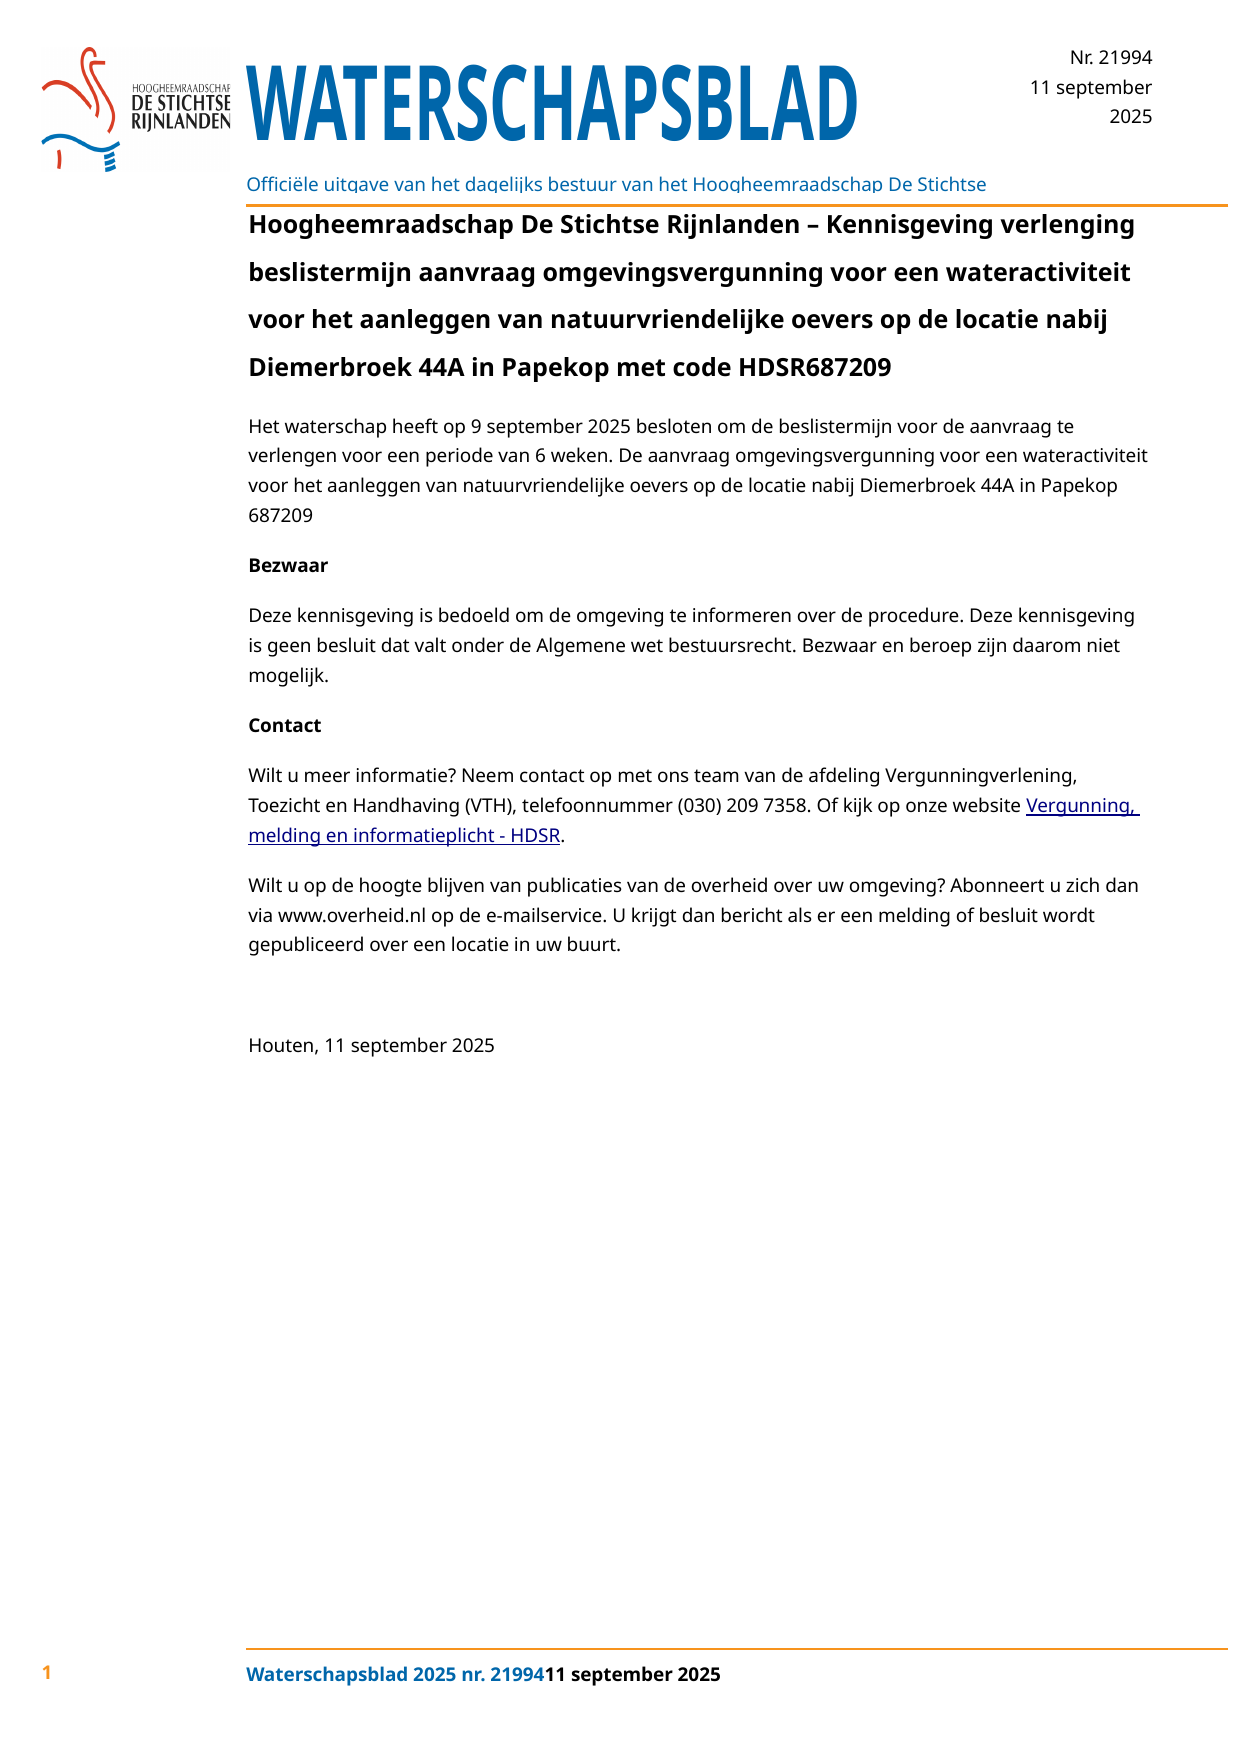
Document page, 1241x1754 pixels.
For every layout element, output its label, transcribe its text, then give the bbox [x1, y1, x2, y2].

text Houten, 11 september 2025 [248, 1032, 1152, 1058]
picture [41, 47, 231, 172]
text Het waterschap heeft op 9 september 2025 besloten om de beslistermijn voor de aanvraag te verlengen voor een periode van 6 weken. De aanvraag omgevingsvergunning voor een wateractiviteit voor het aanleggen van natuurvriendelijke oevers op de locatie nabij Diemerbroek 44A in Papekop 687209 [248, 413, 1152, 528]
text Deze kennisgeving is bedoeld om de omgeving te informeren over de procedure. Deze kennisgeving is geen besluit dat valt onder de Algemene wet bestuursrecht. Bezwaar en beroep zijn daarom niet mogelijk. [248, 603, 1152, 688]
text Contact [248, 712, 1152, 738]
text Hoogheemraadschap De Stichtse Rijnlanden – Kennisgeving verlenging beslistermijn aanvraag omgevingsvergunning voor een wateractiviteit voor het aanleggen van natuurvriendelijke oevers op de locatie nabij Diemerbroek 44A in Papekop met code HDSR687209 [248, 207, 1152, 384]
text Wilt u op de hoogte blijven van publicaties van de overheid over uw omgeving? Abonneert u zich dan via www.overheid.nl op de e-mailservice. U krijgt dan bericht als er een melding of besluit wordt gepubliceerd over een locatie in uw buurt. [248, 872, 1152, 957]
text Bezwaar [248, 552, 1152, 578]
text Wilt u meer informatie? Neem contact op met ons team van de afdeling Vergunningverlening, Toezicht en Handhaving (VTH), telefoonnummer (030) 209 7358. Of kijk op onze website Vergunning, melding en informatieplicht - HDSR. [248, 763, 1152, 848]
